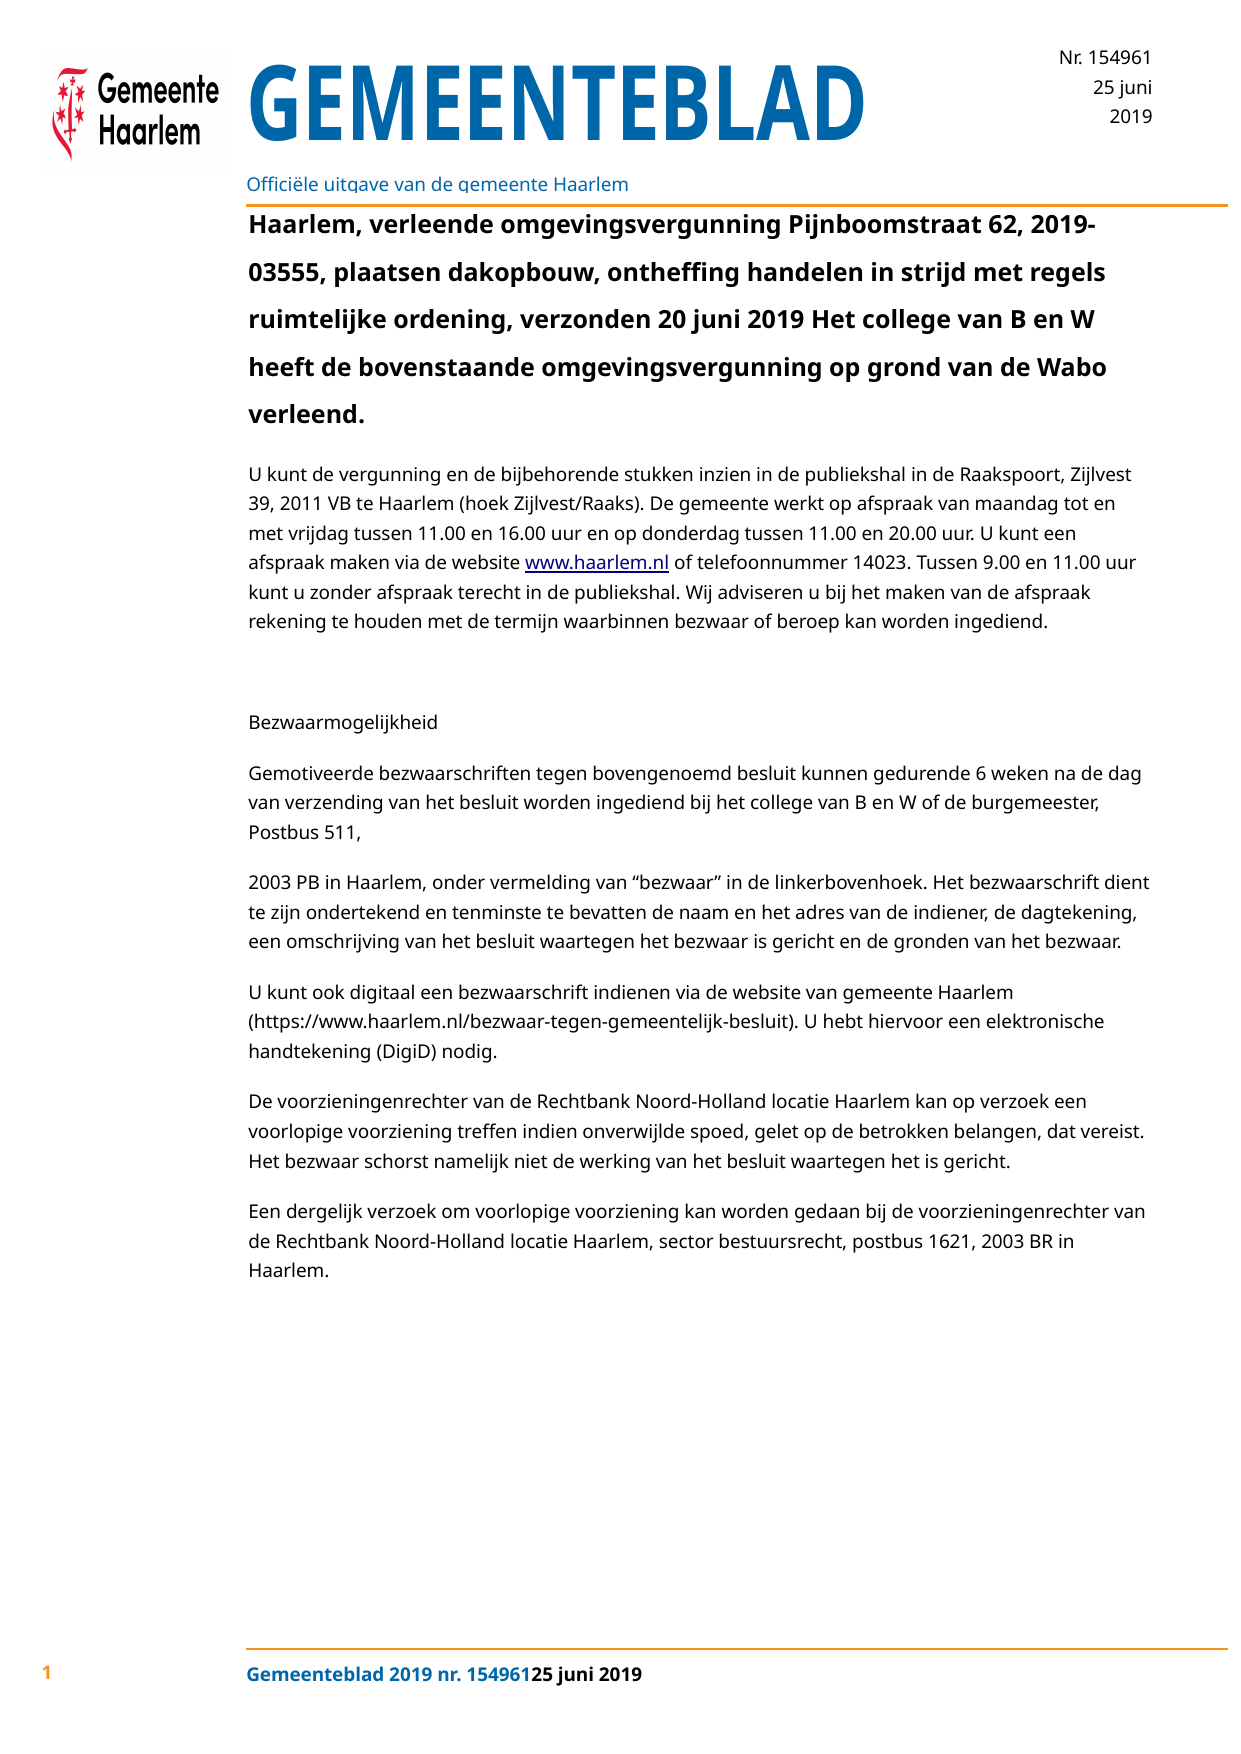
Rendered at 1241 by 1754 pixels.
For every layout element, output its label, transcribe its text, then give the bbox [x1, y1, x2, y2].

text U kunt de vergunning en de bijbehorende stukken inzien in de publiekshal in de Raakspoort, Zijlvest 39, 2011 VB te Haarlem (hoek Zijlvest/Raaks). De gemeente werkt op afspraak van maandag tot en met vrijdag tussen 11.00 en 16.00 uur en op donderdag tussen 11.00 en 20.00 uur. U kunt een afspraak maken via de website www.haarlem.nl of telefoonnummer 14023. Tussen 9.00 en 11.00 uur kunt u zonder afspraak terecht in de publiekshal. Wij adviseren u bij het maken van de afspraak rekening te houden met de termijn waarbinnen bezwaar of beroep kan worden ingediend. [248, 461, 1152, 634]
picture [41, 47, 231, 172]
text U kunt ook digitaal een bezwaarschrift indienen via de website van gemeente Haarlem (https://www.haarlem.nl/bezwaar-tegen-gemeentelijk-besluit). U hebt hiervoor een elektronische handtekening (DigiD) nodig. [248, 979, 1152, 1064]
text 2003 PB in Haarlem, onder vermelding van “bezwaar” in de linkerbovenhoek. Het bezwaarschrift dient te zijn ondertekend en tenminste te bevatten de naam en het adres van de indiener, de dagtekening, een omschrijving van het besluit waartegen het bezwaar is gericht en de gronden van het bezwaar. [248, 869, 1152, 954]
text Een dergelijk verzoek om voorlopige voorziening kan worden gedaan bij de voorzieningenrechter van de Rechtbank Noord-Holland locatie Haarlem, sector bestuursrecht, postbus 1621, 2003 BR in Haarlem. [248, 1198, 1152, 1283]
text Gemotiveerde bezwaarschriften tegen bovengenoemd besluit kunnen gedurende 6 weken na de dag van verzending van het besluit worden ingediend bij het college van B en W of de burgemeester, Postbus 511, [248, 760, 1152, 845]
text Haarlem, verleende omgevingsvergunning Pijnboomstraat 62, 2019-03555, plaatsen dakopbouw, ontheffing handelen in strijd met regels ruimtelijke ordening, verzonden 20 juni 2019 Het college van B en W heeft de bovenstaande omgevingsvergunning op grond van de Wabo verleend. [248, 207, 1152, 431]
text De voorzieningenrechter van de Rechtbank Noord-Holland locatie Haarlem kan op verzoek een voorlopige voorziening treffen indien onverwijlde spoed, gelet op de betrokken belangen, dat vereist. Het bezwaar schorst namelijk niet de werking van het besluit waartegen het is gericht. [248, 1089, 1152, 1173]
text Bezwaarmogelijkheid [248, 709, 1152, 735]
